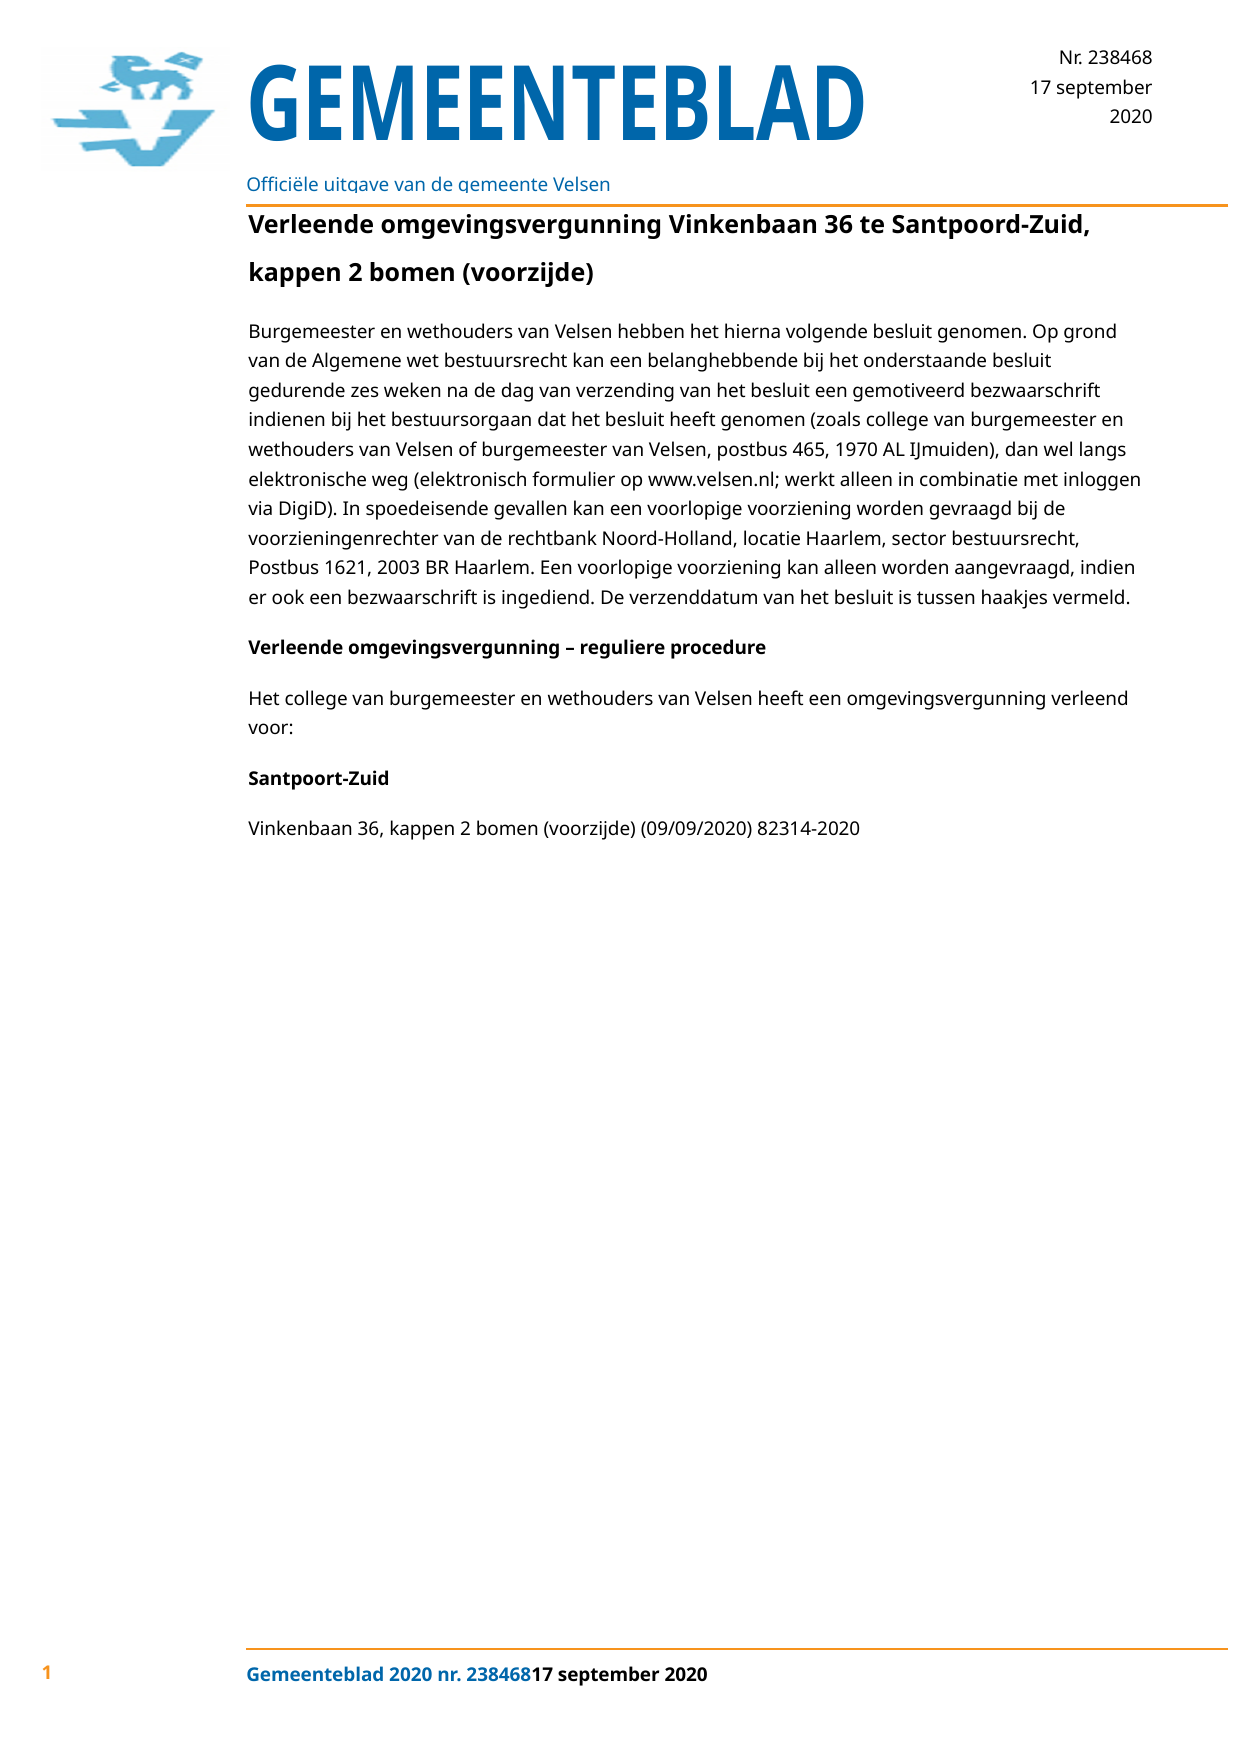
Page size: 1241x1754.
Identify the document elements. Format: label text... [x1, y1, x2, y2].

text Vinkenbaan 36, kappen 2 bomen (voorzijde) (09/09/2020) 82314-2020 [248, 815, 1152, 841]
text Santpoort-Zuid [248, 765, 1152, 791]
text Het college van burgemeester en wethouders van Velsen heeft een omgevingsvergunning verleend voor: [248, 685, 1152, 740]
picture [41, 47, 231, 172]
text Verleende omgevingsvergunning – reguliere procedure [248, 634, 1152, 660]
text Burgemeester en wethouders van Velsen hebben het hierna volgende besluit genomen. Op grond van de Algemene wet bestuursrecht kan een belanghebbende bij het onderstaande besluit gedurende zes weken na de dag van verzending van het besluit een gemotiveerd bezwaarschrift indienen bij het bestuursorgaan dat het besluit heeft genomen (zoals college van burgemeester en wethouders van Velsen of burgemeester van Velsen, postbus 465, 1970 AL IJmuiden), dan wel langs elektronische weg (elektronisch formulier op www.velsen.nl; werkt alleen in combinatie met inloggen via DigiD). In spoedeisende gevallen kan een voorlopige voorziening worden gevraagd bij de voorzieningenrechter van de rechtbank Noord-Holland, locatie Haarlem, sector bestuursrecht, Postbus 1621, 2003 BR Haarlem. Een voorlopige voorziening kan alleen worden aangevraagd, indien er ook een bezwaarschrift is ingediend. De verzenddatum van het besluit is tussen haakjes vermeld. [248, 318, 1152, 610]
text Verleende omgevingsvergunning Vinkenbaan 36 te Santpoord-Zuid, kappen 2 bomen (voorzijde) [248, 207, 1152, 288]
